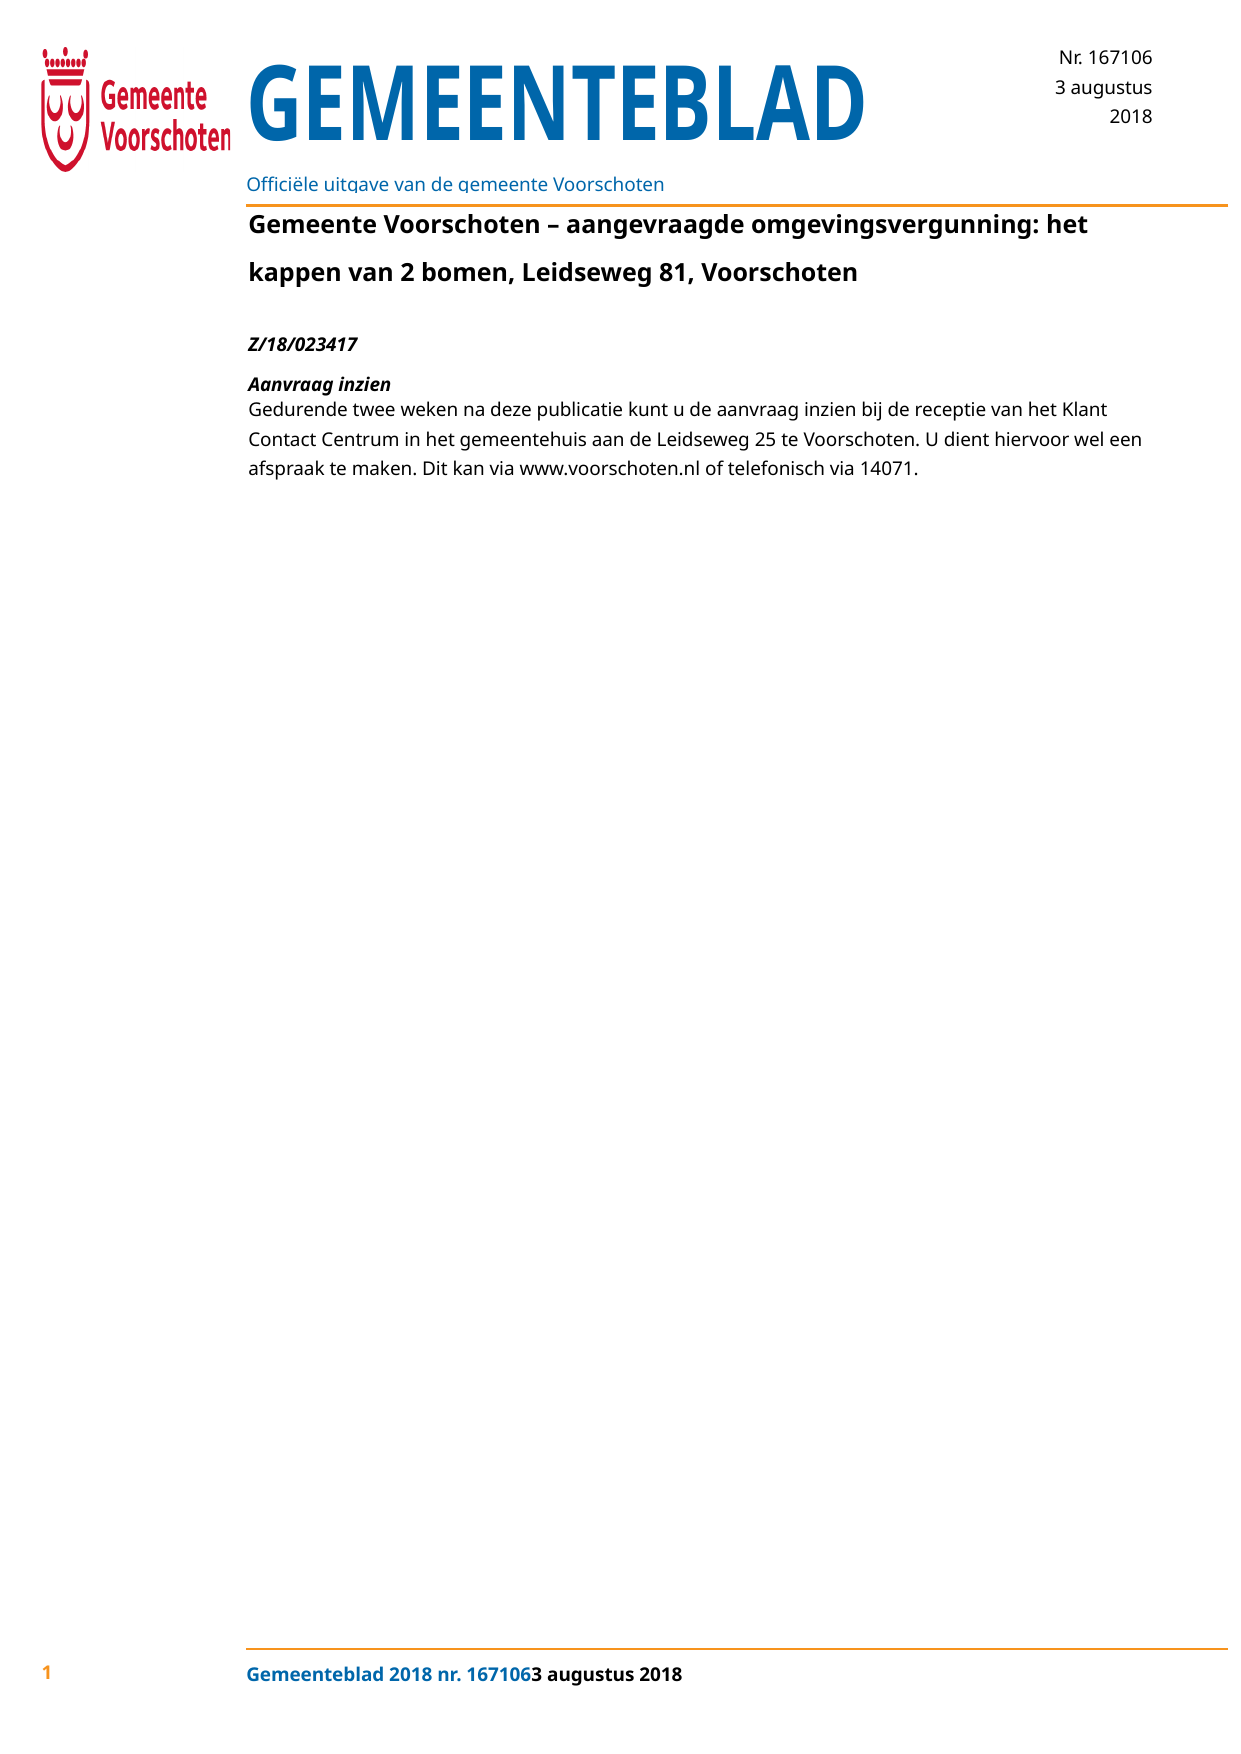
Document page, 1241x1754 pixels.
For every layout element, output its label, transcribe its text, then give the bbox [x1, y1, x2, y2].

text Aanvraag inzien [248, 371, 1152, 396]
text Z/18/023417 [248, 331, 1152, 357]
text Gemeente Voorschoten – aangevraagde omgevingsvergunning: het kappen van 2 bomen, Leidseweg 81, Voorschoten [248, 207, 1152, 288]
picture [41, 47, 231, 172]
text Gedurende twee weken na deze publicatie kunt u de aanvraag inzien bij de receptie van het Klant Contact Centrum in het gemeentehuis aan de Leidseweg 25 te Voorschoten. U dient hiervoor wel een afspraak te maken. Dit kan via www.voorschoten.nl of telefonisch via 14071. [248, 396, 1152, 481]
